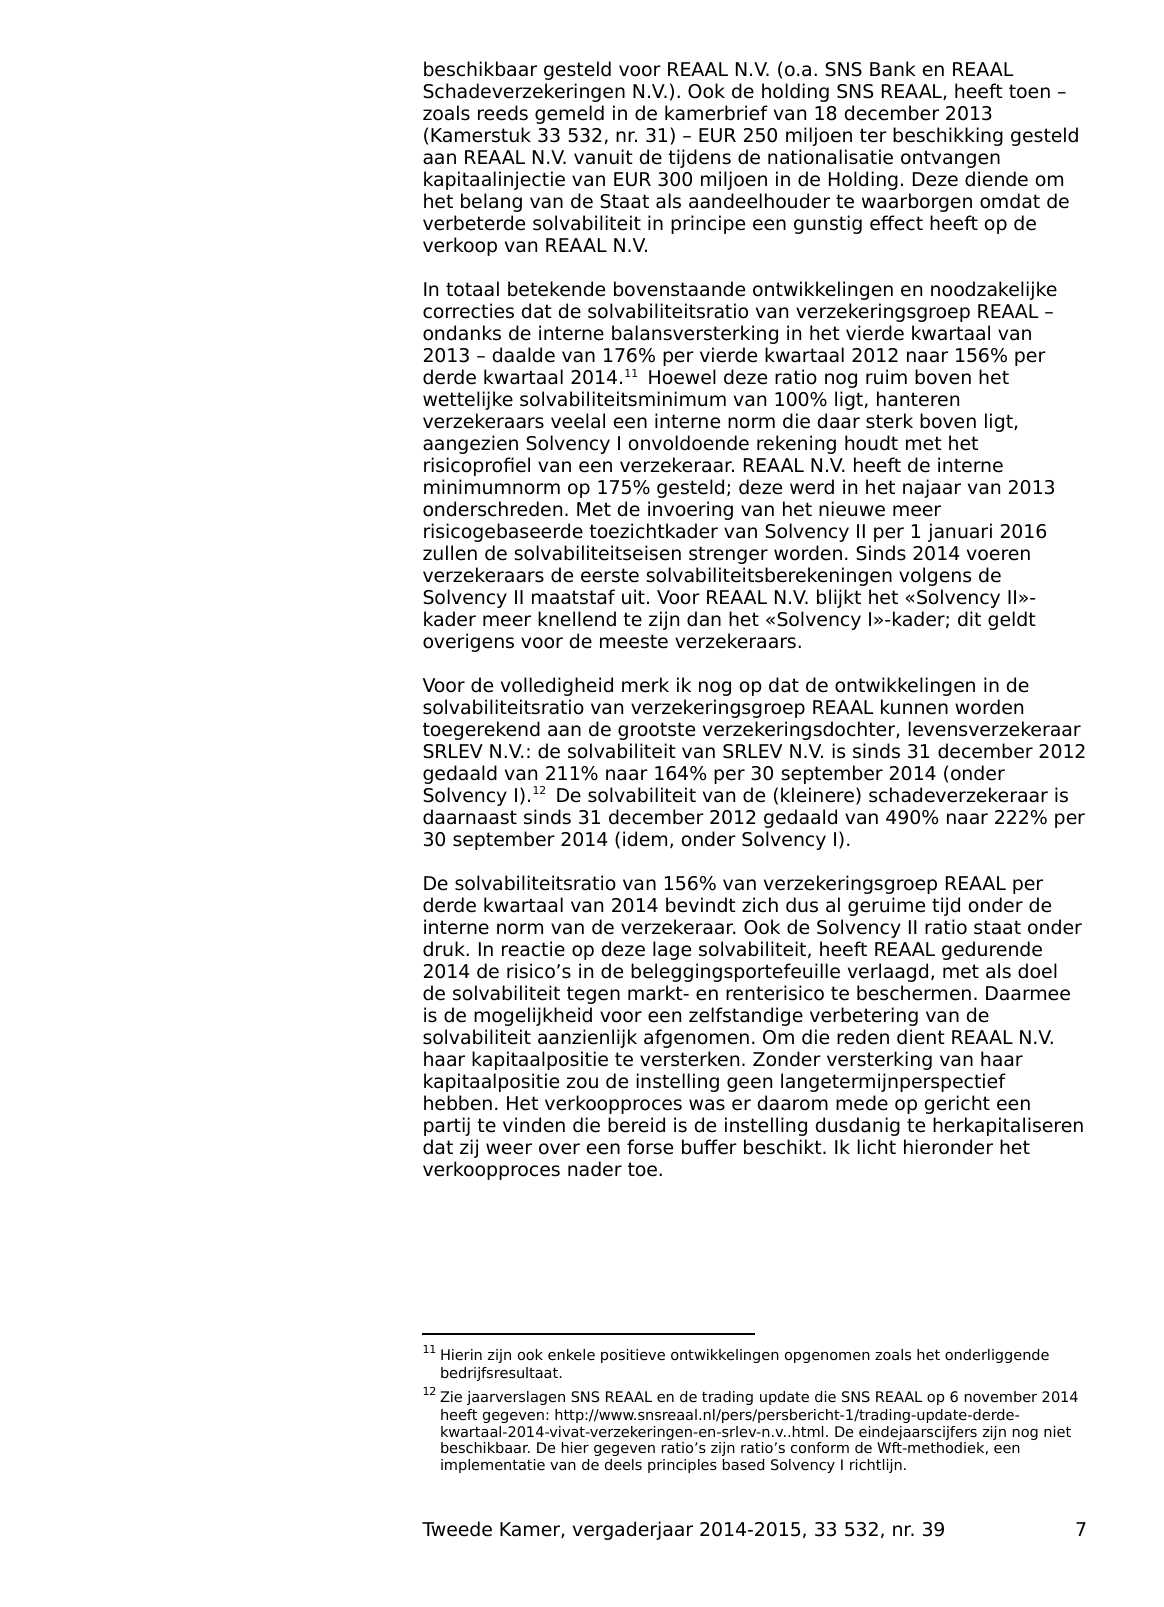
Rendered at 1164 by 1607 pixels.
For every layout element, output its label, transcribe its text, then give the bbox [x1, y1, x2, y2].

text beschikbaar gesteld voor REAAL N.V. (o.a. SNS Bank en REAAL Schadeverzekeringen N.V.). Ook de holding SNS REAAL, heeft toen – zoals reeds gemeld in de kamerbrief van 18 december 2013 (Kamerstuk 33 532, nr. 31) – EUR 250 miljoen ter beschikking gesteld aan REAAL N.V. vanuit de tijdens de nationalisatie ontvangen kapitaalinjectie van EUR 300 miljoen in de Holding. Deze diende om het belang van de Staat als aandeelhouder te waarborgen omdat de verbeterde solvabiliteit in principe een gunstig effect heeft op de verkoop van REAAL N.V. [422, 59, 1087, 257]
text De solvabiliteitsratio van 156% van verzekeringsgroep REAAL per derde kwartaal van 2014 bevindt zich dus al geruime tijd onder de interne norm van de verzekeraar. Ook de Solvency II ratio staat onder druk. In reactie op deze lage solvabiliteit, heeft REAAL gedurende 2014 de risico’s in de beleggingsportefeuille verlaagd, met als doel de solvabiliteit tegen markt- en renterisico te beschermen. Daarmee is de mogelijkheid voor een zelfstandige verbetering van de solvabiliteit aanzienlijk afgenomen. Om die reden dient REAAL N.V. haar kapitaalpositie te versterken. Zonder versterking van haar kapitaalpositie zou de instelling geen langetermijnperspectief hebben. Het verkoopproces was er daarom mede op gericht een partij te vinden die bereid is de instelling dusdanig te herkapitaliseren dat zij weer over een forse buffer beschikt. Ik licht hieronder het verkoopproces nader toe. [422, 873, 1087, 1181]
text Zie jaarverslagen SNS REAAL en de trading update die SNS REAAL op 6 november 2014 heeft gegeven: http://www.snsreaal.nl/pers/persbericht-1/trading-update-derde-kwartaal-2014-vivat-verzekeringen-en-srlev-n.v..html. De eindejaarscijfers zijn nog niet beschikbaar. De hier gegeven ratio’s zijn ratio’s conform de Wft-methodiek, een implementatie van de deels principles based Solvency I richtlijn. [422, 1385, 1087, 1474]
text In totaal betekende bovenstaande ontwikkelingen en noodzakelijke correcties dat de solvabiliteitsratio van verzekeringsgroep REAAL – ondanks de interne balansversterking in het vierde kwartaal van 2013 – daalde van 176% per vierde kwartaal 2012 naar 156% per derde kwartaal 2014. Hoewel deze ratio nog ruim boven het wettelijke solvabiliteitsminimum van 100% ligt, hanteren verzekeraars veelal een interne norm die daar sterk boven ligt, aangezien Solvency I onvoldoende rekening houdt met het risicoprofiel van een verzekeraar. REAAL N.V. heeft de interne minimumnorm op 175% gesteld; deze werd in het najaar van 2013 onderschreden. Met de invoering van het nieuwe meer risicogebaseerde toezichtkader van Solvency II per 1 januari 2016 zullen de solvabiliteitseisen strenger worden. Sinds 2014 voeren verzekeraars de eerste solvabiliteitsberekeningen volgens de Solvency II maatstaf uit. Voor REAAL N.V. blijkt het «Solvency II»-kader meer knellend te zijn dan het «Solvency I»-kader; dit geldt overigens voor de meeste verzekeraars. [422, 279, 1087, 653]
text Voor de volledigheid merk ik nog op dat de ontwikkelingen in de solvabiliteitsratio van verzekeringsgroep REAAL kunnen worden toegerekend aan de grootste verzekeringsdochter, levensverzekeraar SRLEV N.V.: de solvabiliteit van SRLEV N.V. is sinds 31 december 2012 gedaald van 211% naar 164% per 30 september 2014 (onder Solvency I). De solvabiliteit van de (kleinere) schadeverzekeraar is daarnaast sinds 31 december 2012 gedaald van 490% naar 222% per 30 september 2014 (idem, onder Solvency I). [422, 675, 1087, 851]
text Hierin zijn ook enkele positieve ontwikkelingen opgenomen zoals het onderliggende bedrijfsresultaat. [422, 1343, 1087, 1382]
